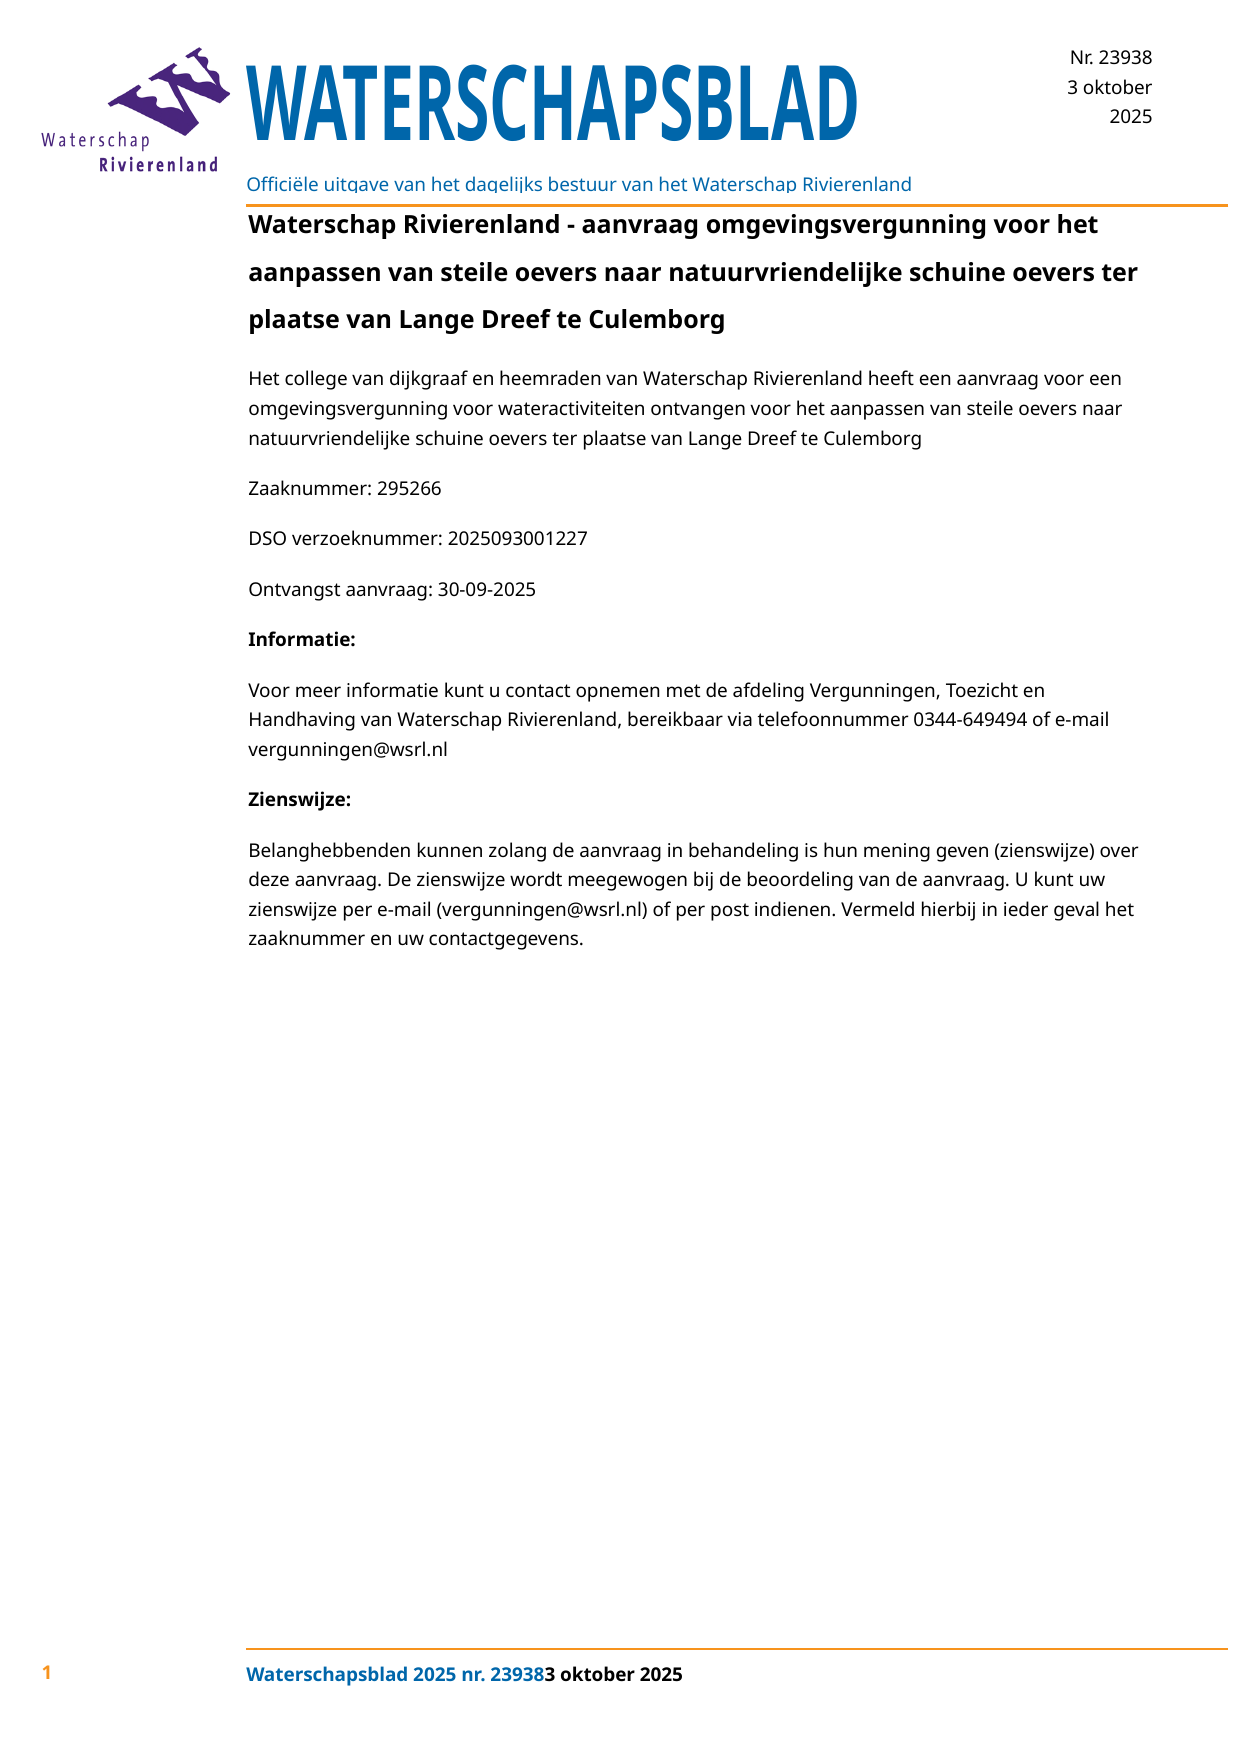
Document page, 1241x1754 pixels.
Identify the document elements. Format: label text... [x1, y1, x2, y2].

text Het college van dijkgraaf en heemraden van Waterschap Rivierenland heeft een aanvraag voor een omgevingsvergunning voor wateractiviteiten ontvangen voor het aanpassen van steile oevers naar natuurvriendelijke schuine oevers ter plaatse van Lange Dreef te Culemborg [248, 366, 1152, 450]
text Waterschap Rivierenland - aanvraag omgevingsvergunning voor het aanpassen van steile oevers naar natuurvriendelijke schuine oevers ter plaatse van Lange Dreef te Culemborg [248, 207, 1152, 336]
text Informatie: [248, 626, 1152, 652]
text Voor meer informatie kunt u contact opnemen met de afdeling Vergunningen, Toezicht en Handhaving van Waterschap Rivierenland, bereikbaar via telefoonnummer 0344-649494 of e-mail vergunningen@wsrl.nl [248, 677, 1152, 762]
text Ontvangst aanvraag: 30-09-2025 [248, 576, 1152, 602]
text Belanghebbenden kunnen zolang de aanvraag in behandeling is hun mening geven (zienswijze) over deze aanvraag. De zienswijze wordt meegewogen bij de beoordeling van de aanvraag. U kunt uw zienswijze per e-mail (vergunningen@wsrl.nl) of per post indienen. Vermeld hierbij in ieder geval het zaaknummer en uw contactgegevens. [248, 837, 1152, 951]
text DSO verzoeknummer: 2025093001227 [248, 526, 1152, 551]
picture [41, 47, 231, 172]
text Zaaknummer: 295266 [248, 475, 1152, 501]
text Zienswijze: [248, 786, 1152, 812]
